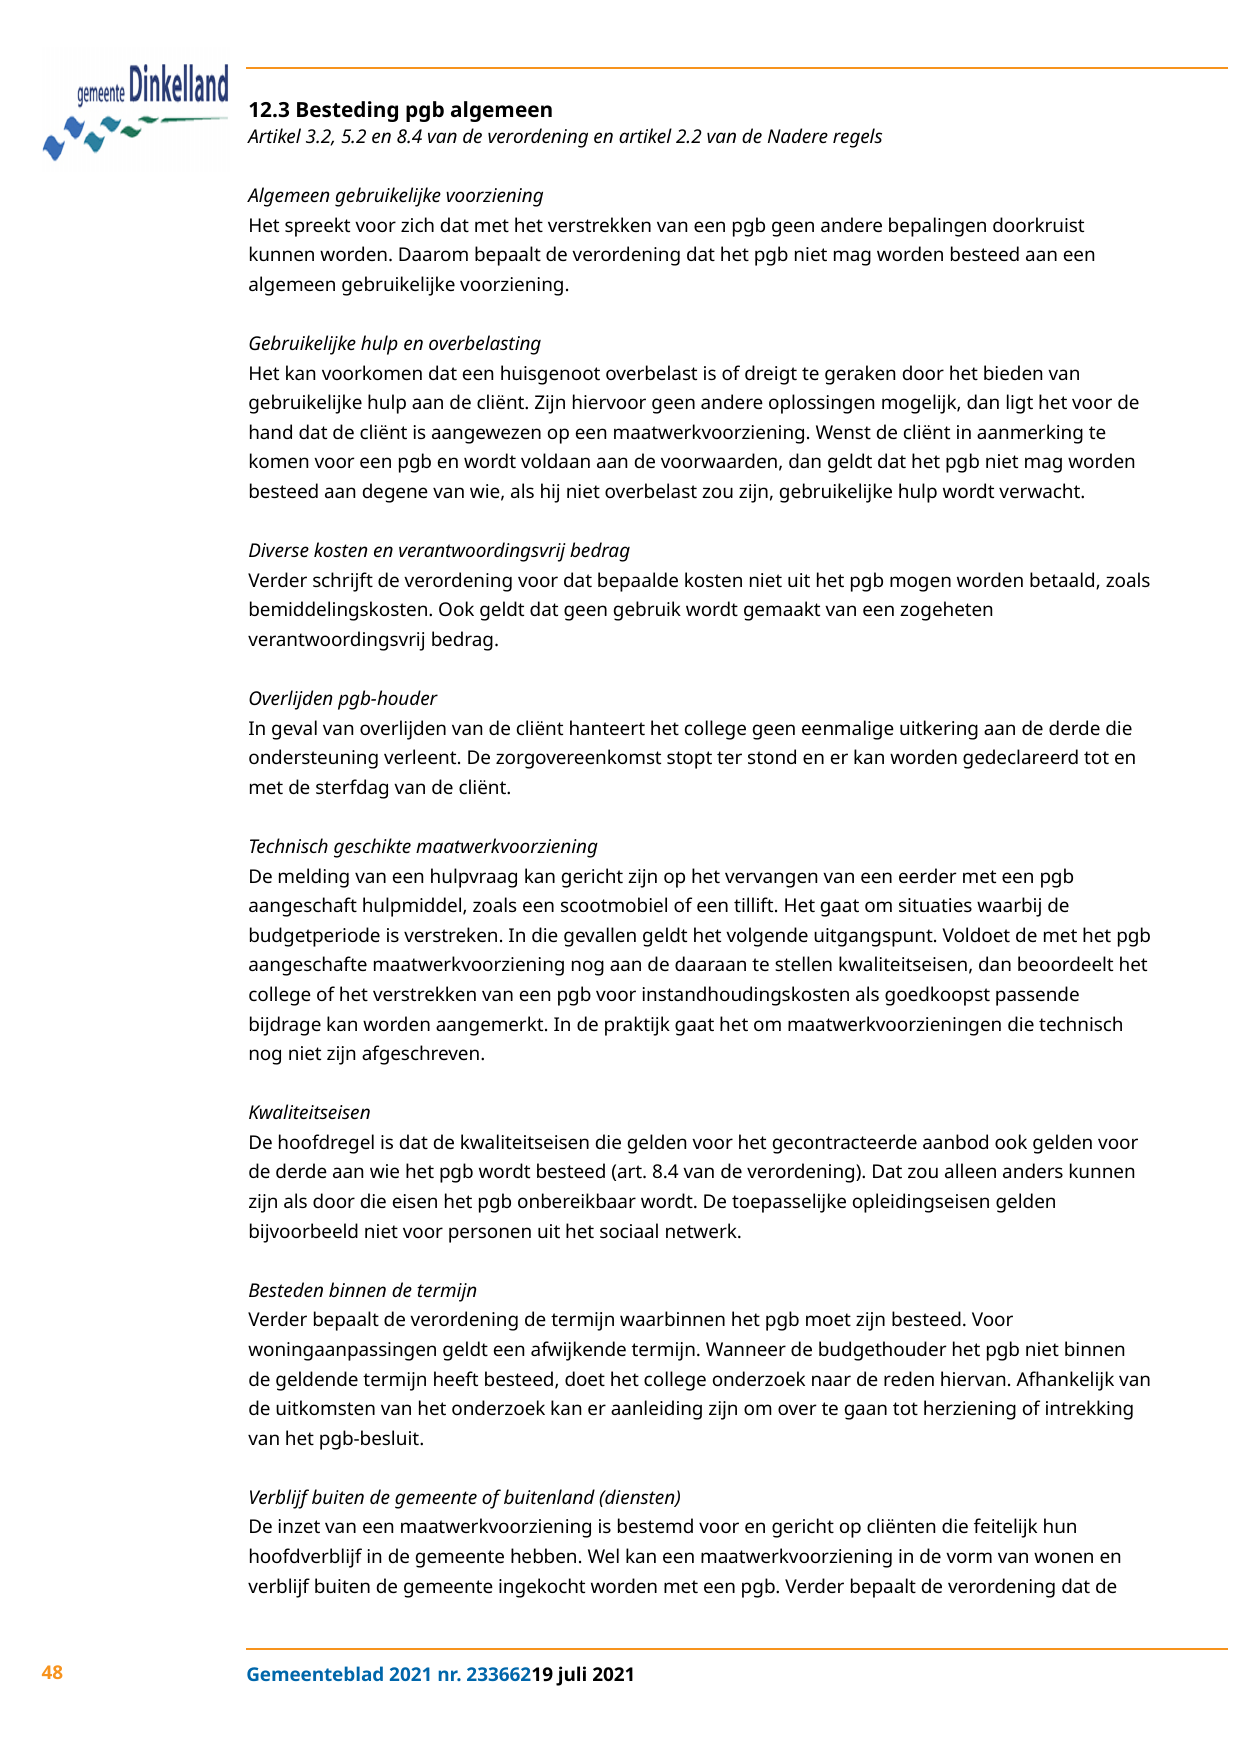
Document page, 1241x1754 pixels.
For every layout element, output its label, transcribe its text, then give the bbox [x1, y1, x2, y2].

picture [41, 47, 231, 172]
text Algemeen gebruikelijke voorziening [248, 182, 1152, 208]
text Besteden binnen de termijn [248, 1277, 1152, 1303]
text Het kan voorkomen dat een huisgenoot overbelast is of dreigt te geraken door het bieden van gebruikelijke hulp aan de cliënt. Zijn hiervoor geen andere oplossingen mogelijk, dan ligt het voor de hand dat de cliënt is aangewezen op een maatwerkvoorziening. Wenst de cliënt in aanmerking te komen voor een pgb en wordt voldaan aan de voorwaarden, dan geldt dat het pgb niet mag worden besteed aan degene van wie, als hij niet overbelast zou zijn, gebruikelijke hulp wordt verwacht. [248, 360, 1152, 504]
text Verder schrijft de verordening voor dat bepaalde kosten niet uit het pgb mogen worden betaald, zoals bemiddelingskosten. Ook geldt dat geen gebruik wordt gemaakt van een zogeheten verantwoordingsvrij bedrag. [248, 567, 1152, 652]
text De melding van een hulpvraag kan gericht zijn op het vervangen van een eerder met een pgb aangeschaft hulpmiddel, zoals een scootmobiel of een tillift. Het gaat om situaties waarbij de budgetperiode is verstreken. In die gevallen geldt het volgende uitgangspunt. Voldoet de met het pgb aangeschafte maatwerkvoorziening nog aan de daaraan te stellen kwaliteitseisen, dan beoordeelt het college of het verstrekken van een pgb voor instandhoudingskosten als goedkoopst passende bijdrage kan worden aangemerkt. In de praktijk gaat het om maatwerkvoorzieningen die technisch nog niet zijn afgeschreven. [248, 863, 1152, 1066]
text Technisch geschikte maatwerkvoorziening [248, 833, 1152, 859]
text 12.3 Besteding pgb algemeen [248, 95, 1152, 123]
text Het spreekt voor zich dat met het verstrekken van een pgb geen andere bepalingen doorkruist kunnen worden. Daarom bepaalt de verordening dat het pgb niet mag worden besteed aan een algemeen gebruikelijke voorziening. [248, 212, 1152, 297]
text Verder bepaalt de verordening de termijn waarbinnen het pgb moet zijn besteed. Voor woningaanpassingen geldt een afwijkende termijn. Wanneer de budgethouder het pgb niet binnen de geldende termijn heeft besteed, doet het college onderzoek naar de reden hiervan. Afhankelijk van de uitkomsten van het onderzoek kan er aanleiding zijn om over te gaan tot herziening of intrekking van het pgb-besluit. [248, 1307, 1152, 1451]
text Kwaliteitseisen [248, 1099, 1152, 1125]
text De inzet van een maatwerkvoorziening is bestemd voor en gericht op cliënten die feitelijk hun hoofdverblijf in de gemeente hebben. Wel kan een maatwerkvoorziening in de vorm van wonen en verblijf buiten de gemeente ingekocht worden met een pgb. Verder bepaalt de verordening dat de [248, 1514, 1152, 1598]
text In geval van overlijden van de cliënt hanteert het college geen eenmalige uitkering aan de derde die ondersteuning verleent. De zorgovereenkomst stopt ter stond en er kan worden gedeclareerd tot en met de sterfdag van de cliënt. [248, 715, 1152, 800]
text Diverse kosten en verantwoordingsvrij bedrag [248, 537, 1152, 563]
text De hoofdregel is dat de kwaliteitseisen die gelden voor het gecontracteerde aanbod ook gelden voor de derde aan wie het pgb wordt besteed (art. 8.4 van de verordening). Dat zou alleen anders kunnen zijn als door die eisen het pgb onbereikbaar wordt. De toepasselijke opleidingseisen gelden bijvoorbeeld niet voor personen uit het sociaal netwerk. [248, 1129, 1152, 1243]
text Gebruikelijke hulp en overbelasting [248, 330, 1152, 356]
text Artikel 3.2, 5.2 en 8.4 van de verordening en artikel 2.2 van de Nadere regels [248, 123, 1152, 149]
text Verblijf buiten de gemeente of buitenland (diensten) [248, 1484, 1152, 1510]
text Overlijden pgb-houder [248, 685, 1152, 711]
